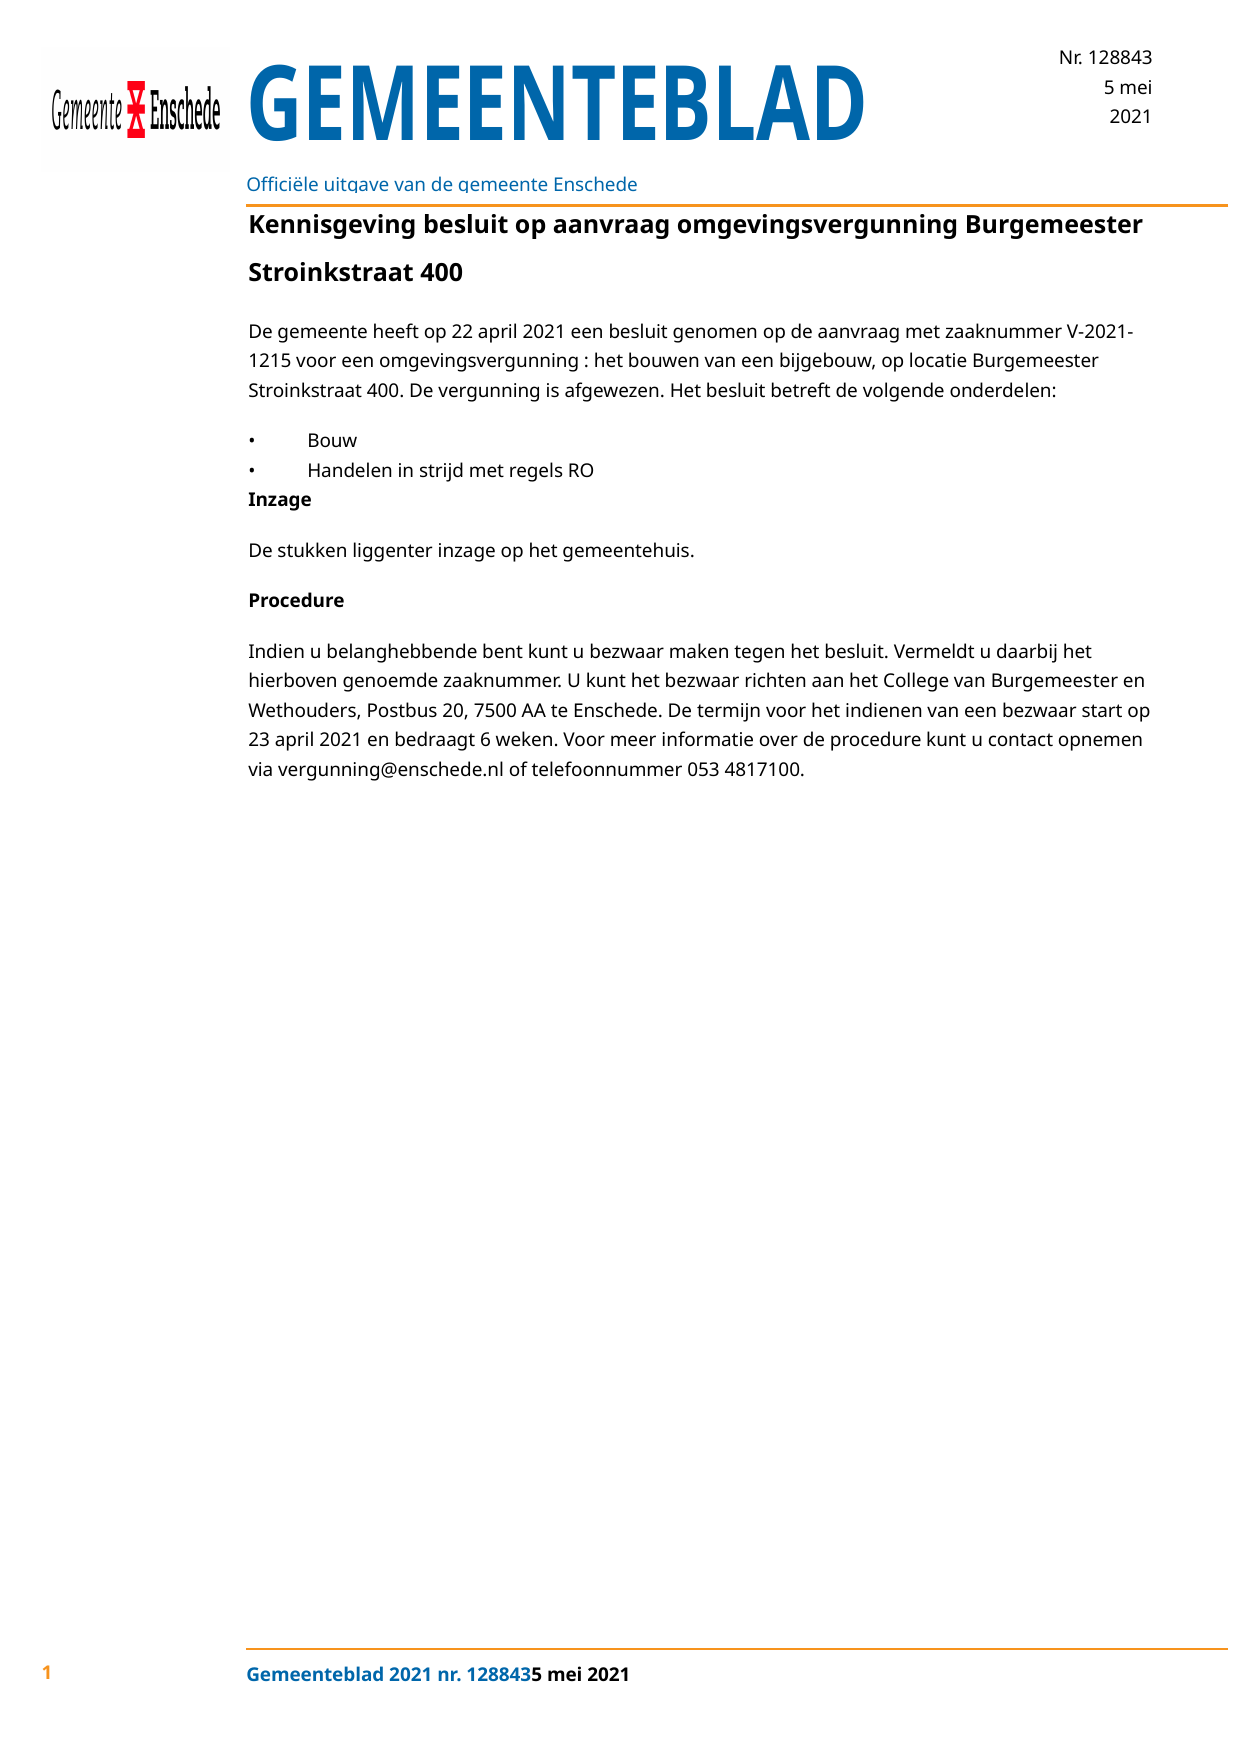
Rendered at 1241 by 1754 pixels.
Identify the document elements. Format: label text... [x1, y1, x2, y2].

text Procedure [248, 587, 1152, 613]
list Handelen in strijd met regels RO [248, 457, 1152, 483]
picture [41, 47, 231, 172]
text De stukken liggenter inzage op het gemeentehuis. [248, 537, 1152, 563]
text Inzage [248, 487, 1152, 512]
text De gemeente heeft op 22 april 2021 een besluit genomen op de aanvraag met zaaknummer V-2021-1215 voor een omgevingsvergunning : het bouwen van een bijgebouw, op locatie Burgemeester Stroinkstraat 400. De vergunning is afgewezen. Het besluit betreft de volgende onderdelen: [248, 318, 1152, 403]
text Kennisgeving besluit op aanvraag omgevingsvergunning Burgemeester Stroinkstraat 400 [248, 207, 1152, 288]
list Bouw [248, 427, 1152, 453]
text Indien u belanghebbende bent kunt u bezwaar maken tegen het besluit. Vermeldt u daarbij het hierboven genoemde zaaknummer. U kunt het bezwaar richten aan het College van Burgemees­ter en Wethouders, Postbus 20, 7500 AA te Enschede. De termijn voor het indienen van een bezwaar start op 23 april 2021 en bedraagt 6 weken. Voor meer informatie over de procedure kunt u contact opnemen via vergunning@enschede.nl of telefoonnummer 053 4817100. [248, 638, 1152, 782]
